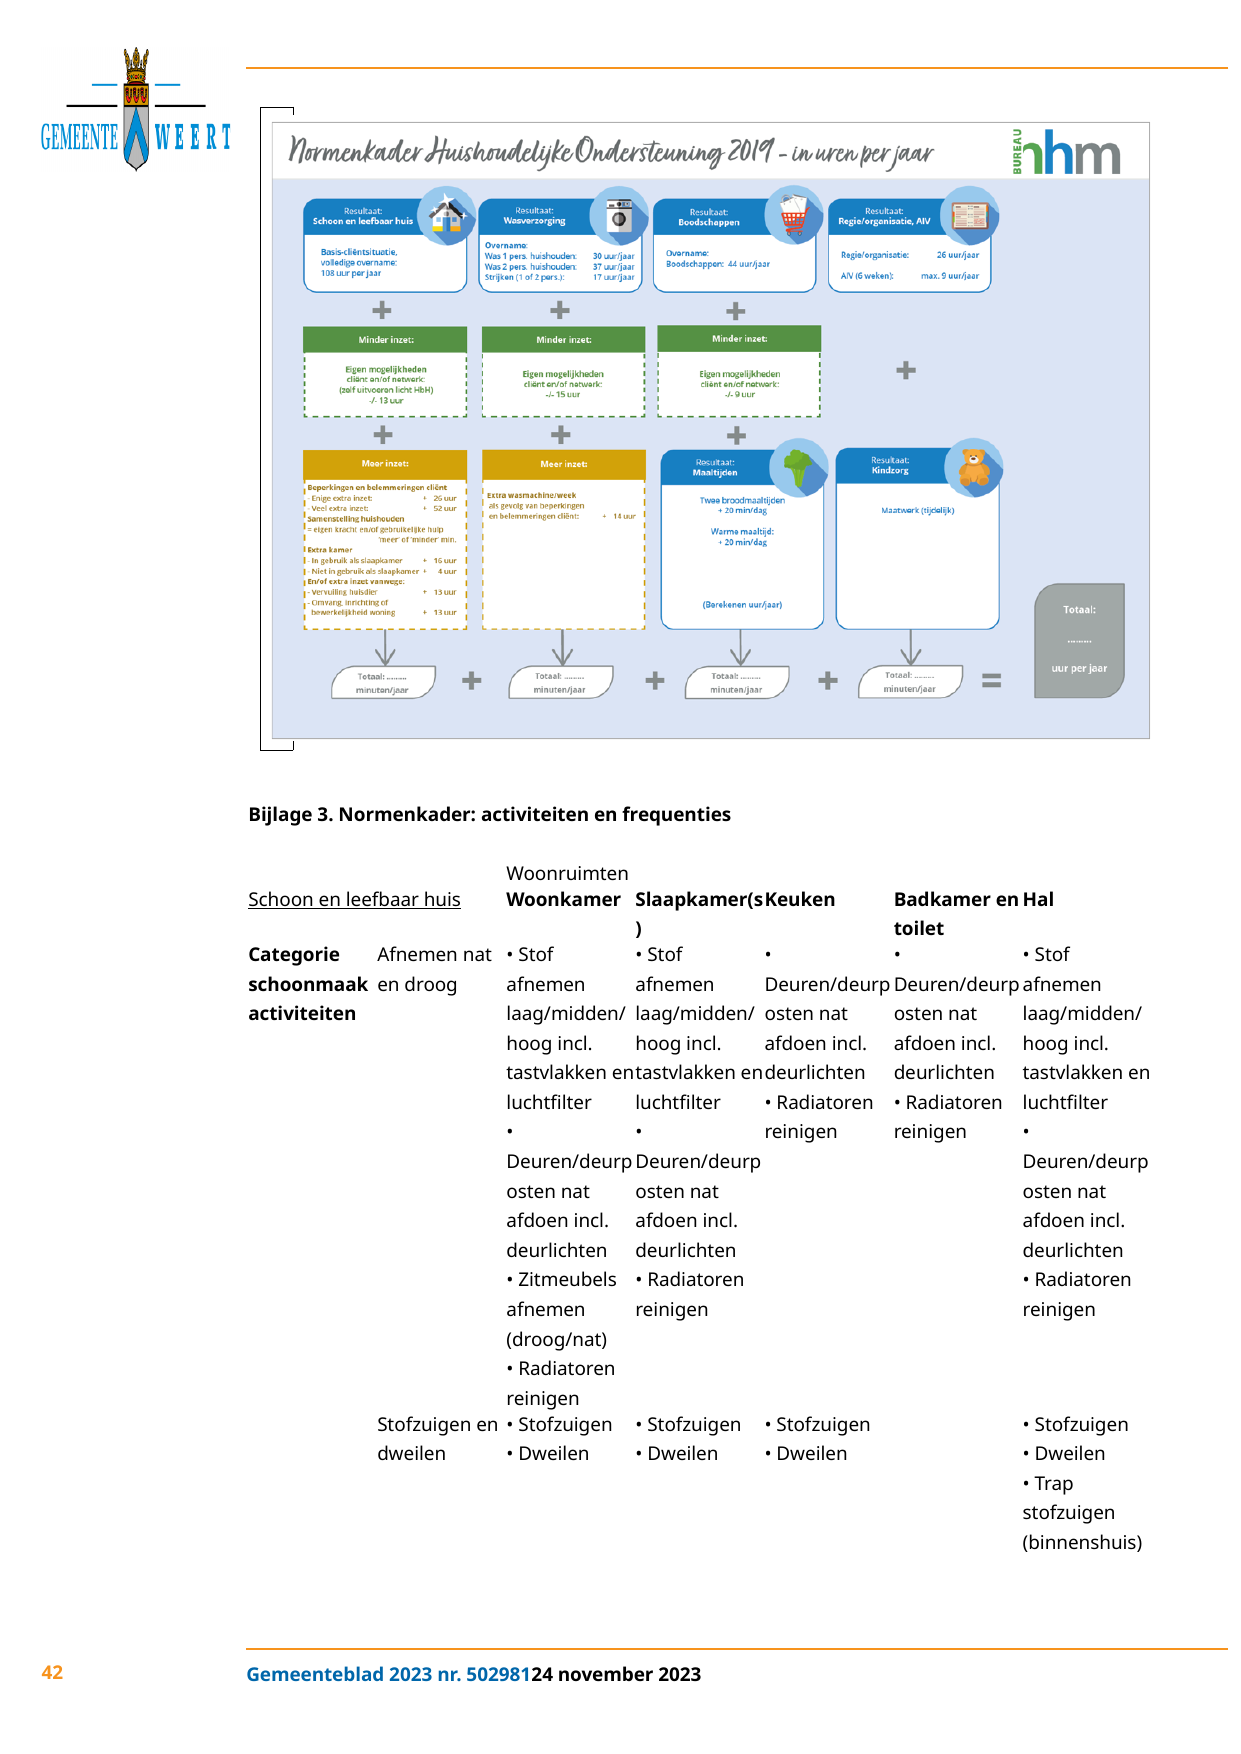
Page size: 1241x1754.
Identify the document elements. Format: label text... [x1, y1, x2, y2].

table_cell • Stofzuigen • Dweilen [764, 1411, 893, 1555]
table_header [248, 860, 506, 886]
table_cell • Deuren/deurposten nat afdoen incl. deurlichten • Radiatoren reinigen [894, 941, 1022, 1411]
table_cell Categorie schoonmaakactiviteiten [248, 941, 377, 1555]
table_cell Badkamer en toilet [894, 886, 1022, 941]
table_cell • Stof afnemen laag/midden/hoog incl. tastvlakken en luchtfilter • Deuren/deurposten nat afdoen incl. deurlichten • Radiatoren reinigen [1023, 941, 1152, 1411]
table_cell • Stofzuigen • Dweilen [635, 1411, 764, 1555]
table_cell Keuken [764, 886, 893, 941]
table_cell • Deuren/deurposten nat afdoen incl. deurlichten • Radiatoren reinigen [764, 941, 893, 1411]
table_cell • Stof afnemen laag/midden/hoog incl. tastvlakken en luchtfilter • Deuren/deurposten nat afdoen incl. deurlichten • Radiatoren reinigen [635, 941, 764, 1411]
table_cell Woonkamer [506, 886, 635, 941]
table_cell Afnemen nat en droog [377, 941, 506, 1411]
table_cell Slaapkamer(s) [635, 886, 764, 941]
table_cell Hal [1023, 886, 1152, 941]
table_cell [894, 1411, 1022, 1555]
table_cell • Stofzuigen • Dweilen • Trap stofzuigen (binnenshuis) [1023, 1411, 1152, 1555]
table_cell Stofzuigen en dweilen [377, 1411, 506, 1555]
table_header Woonruimten [506, 860, 1152, 886]
table_cell • Stof afnemen laag/midden/hoog incl. tastvlakken en luchtfilter • Deuren/deurposten nat afdoen incl. deurlichten • Zitmeubels afnemen (droog/nat) • Radiatoren reinigen [506, 941, 635, 1411]
text Bijlage 3. Normenkader: activiteiten en frequenties [248, 801, 1152, 827]
table_cell Schoon en leefbaar huis [248, 886, 506, 941]
table_cell • Stofzuigen • Dweilen [506, 1411, 635, 1555]
picture [41, 47, 231, 172]
picture [268, 115, 1154, 741]
